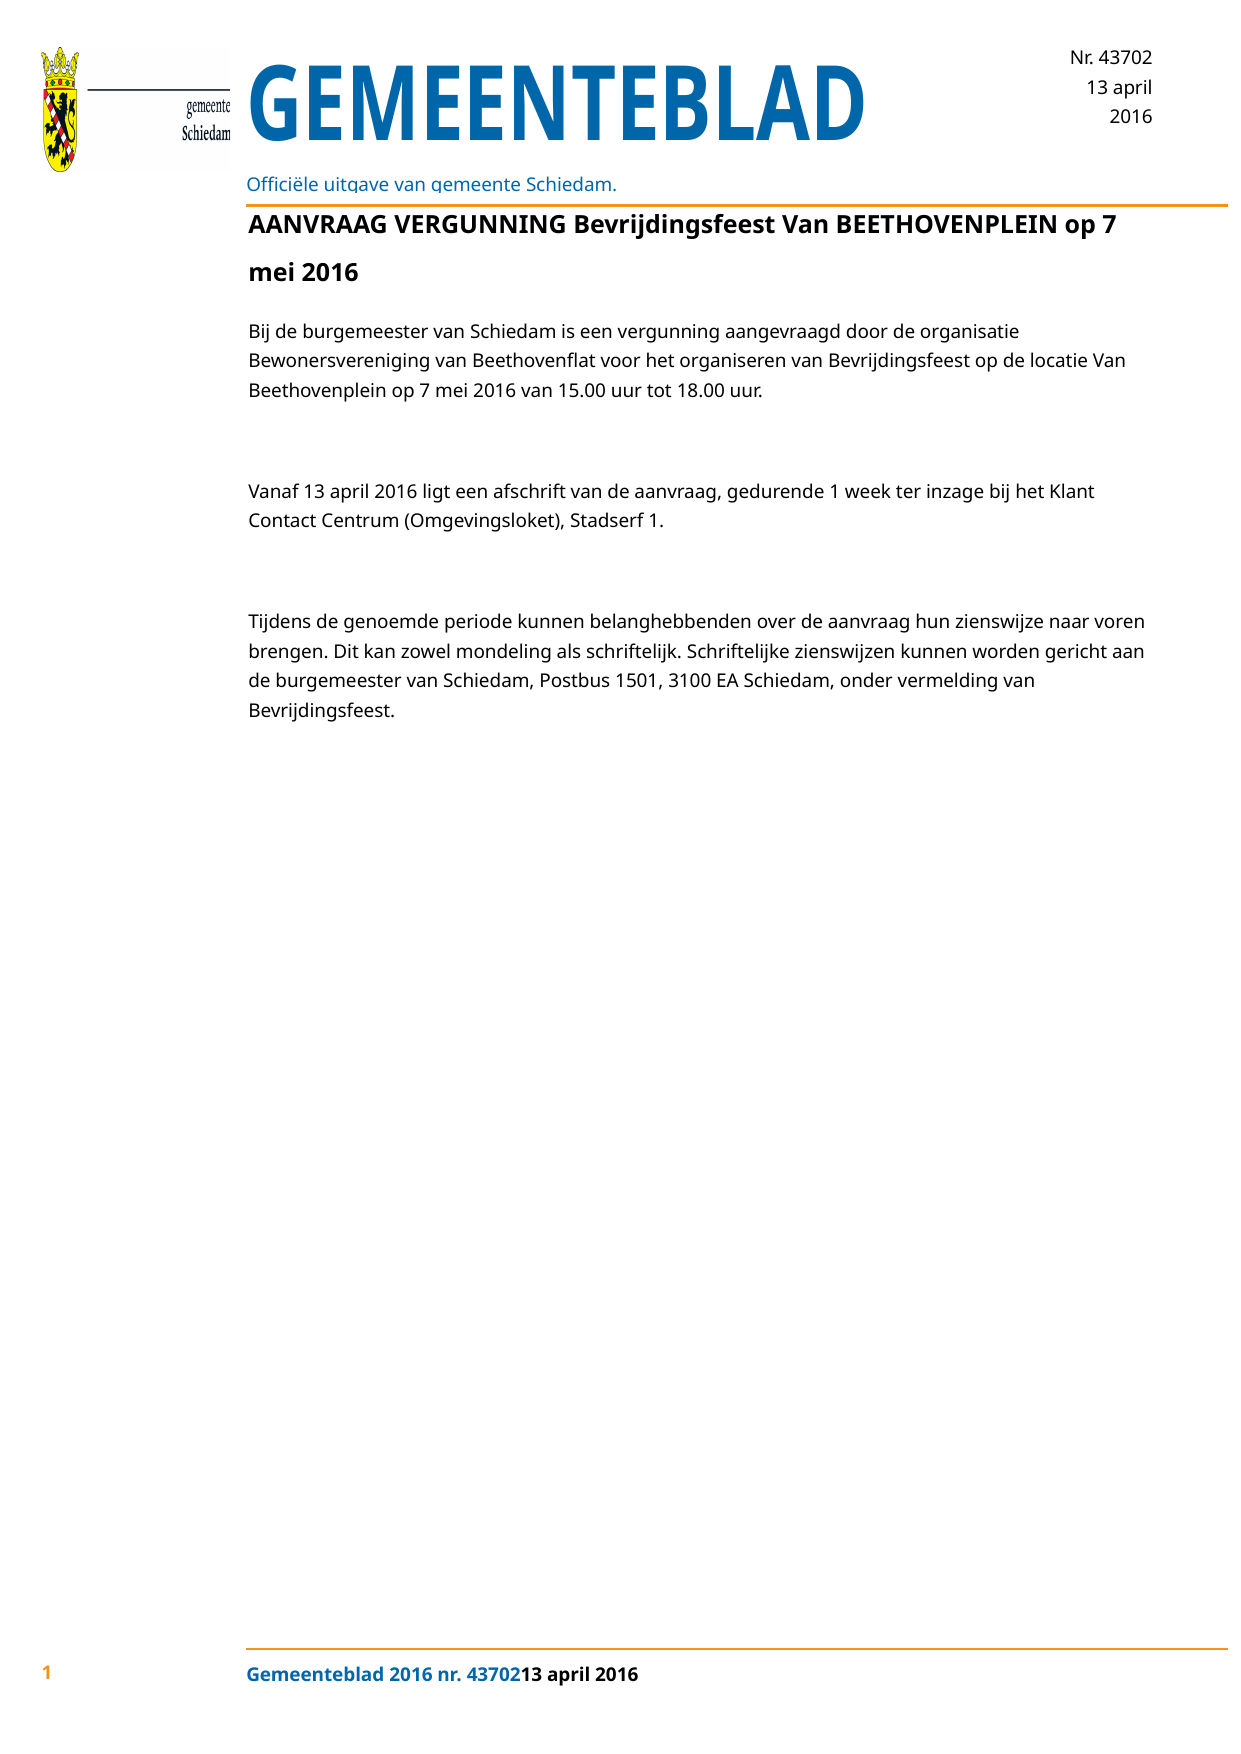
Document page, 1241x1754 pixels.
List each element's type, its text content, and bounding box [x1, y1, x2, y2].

text Vanaf 13 april 2016 ligt een afschrift van de aanvraag, gedurende 1 week ter inzage bij het Klant Contact Centrum (Omgevingsloket), Stadserf 1. [248, 478, 1152, 533]
picture [41, 47, 231, 172]
text Bij de burgemeester van Schiedam is een vergunning aangevraagd door de organisatie Bewonersvereniging van Beethovenflat voor het organiseren van Bevrijdingsfeest op de locatie Van Beethovenplein op 7 mei 2016 van 15.00 uur tot 18.00 uur. [248, 318, 1152, 403]
text AANVRAAG VERGUNNING Bevrijdingsfeest Van BEETHOVENPLEIN op 7 mei 2016 [248, 207, 1152, 288]
text Tijdens de genoemde periode kunnen belanghebbenden over de aanvraag hun zienswijze naar voren brengen. Dit kan zowel mondeling als schriftelijk. Schriftelijke zienswijzen kunnen worden gericht aan de burgemeester van Schiedam, Postbus 1501, 3100 EA Schiedam, onder vermelding van Bevrijdingsfeest. [248, 608, 1152, 723]
